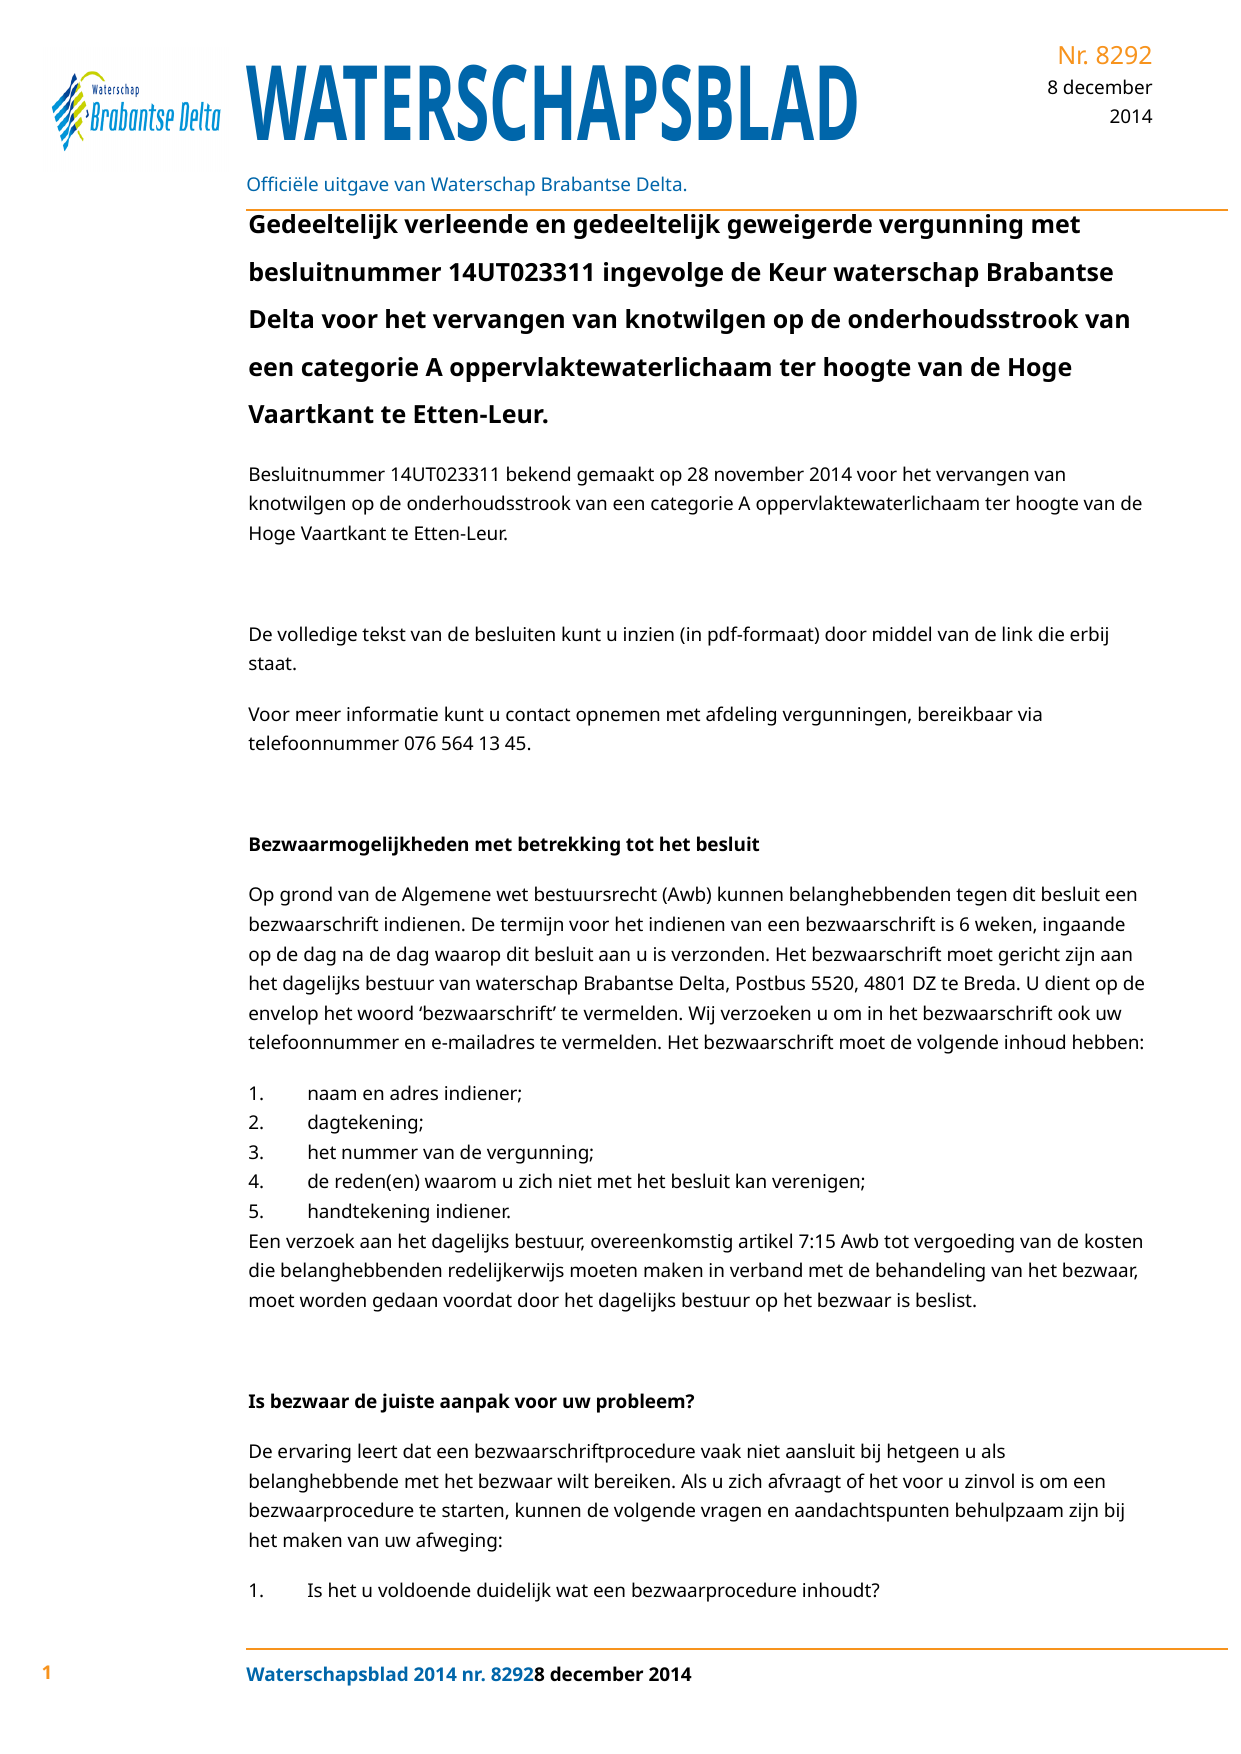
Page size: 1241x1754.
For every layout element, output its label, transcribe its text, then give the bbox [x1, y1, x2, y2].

list handtekening indiener. [248, 1198, 1152, 1224]
text Is bezwaar de juiste aanpak voor uw probleem? [248, 1388, 1152, 1413]
text Op grond van de Algemene wet bestuursrecht (Awb) kunnen belanghebbenden tegen dit besluit een bezwaarschrift indienen. De termijn voor het indienen van een bezwaarschrift is 6 weken, ingaande op de dag na de dag waarop dit besluit aan u is verzonden. Het bezwaarschrift moet gericht zijn aan het dagelijks bestuur van waterschap Brabantse Delta, Postbus 5520, 4801 DZ te Breda. U dient op de envelop het woord ‘bezwaarschrift’ te vermelden. Wij verzoeken u om in het bezwaarschrift ook uw telefoonnummer en e‑mailadres te vermelden. Het bezwaarschrift moet de volgende inhoud hebben: [248, 882, 1152, 1055]
list naam en adres indiener; [248, 1080, 1152, 1106]
text Bezwaarmogelijkheden met betrekking tot het besluit [248, 831, 1152, 857]
list het nummer van de vergunning; [248, 1139, 1152, 1165]
text De ervaring leert dat een bezwaarschriftprocedure vaak niet aansluit bij hetgeen u als belanghebbende met het bezwaar wilt bereiken. Als u zich afvraagt of het voor u zinvol is om een bezwaarprocedure te starten, kunnen de volgende vragen en aandachtspunten behulpzaam zijn bij het maken van uw afweging: [248, 1438, 1152, 1553]
text Gedeeltelijk verleende en gedeeltelijk geweigerde vergunning met besluitnummer 14UT023311 ingevolge de Keur waterschap Brabantse Delta voor het vervangen van knotwilgen op de onderhoudsstrook van een categorie A oppervlaktewaterlichaam ter hoogte van de Hoge Vaartkant te Etten-Leur. [248, 211, 1152, 431]
text De volledige tekst van de besluiten kunt u inzien (in pdf-formaat) door middel van de link die erbij staat. [248, 621, 1152, 676]
list dagtekening; [248, 1109, 1152, 1135]
list Is het u voldoende duidelijk wat een bezwaarprocedure inhoudt? [248, 1577, 1152, 1603]
text Voor meer informatie kunt u contact opnemen met afdeling vergunningen, bereikbaar via telefoonnummer 076 564 13 45. [248, 701, 1152, 756]
text Besluitnummer 14UT023311 bekend gemaakt op 28 november 2014 voor het vervangen van knotwilgen op de onderhoudsstrook van een categorie A oppervlaktewaterlichaam ter hoogte van de Hoge Vaartkant te Etten-Leur. [248, 461, 1152, 546]
text Een verzoek aan het dagelijks bestuur, overeenkomstig artikel 7:15 Awb tot vergoeding van de kosten die belanghebbenden redelijkerwijs moeten maken in verband met de behandeling van het bezwaar, moet worden gedaan voordat door het dagelijks bestuur op het bezwaar is beslist. [248, 1228, 1152, 1313]
picture [41, 47, 231, 172]
list de reden(en) waarom u zich niet met het besluit kan verenigen; [248, 1169, 1152, 1194]
